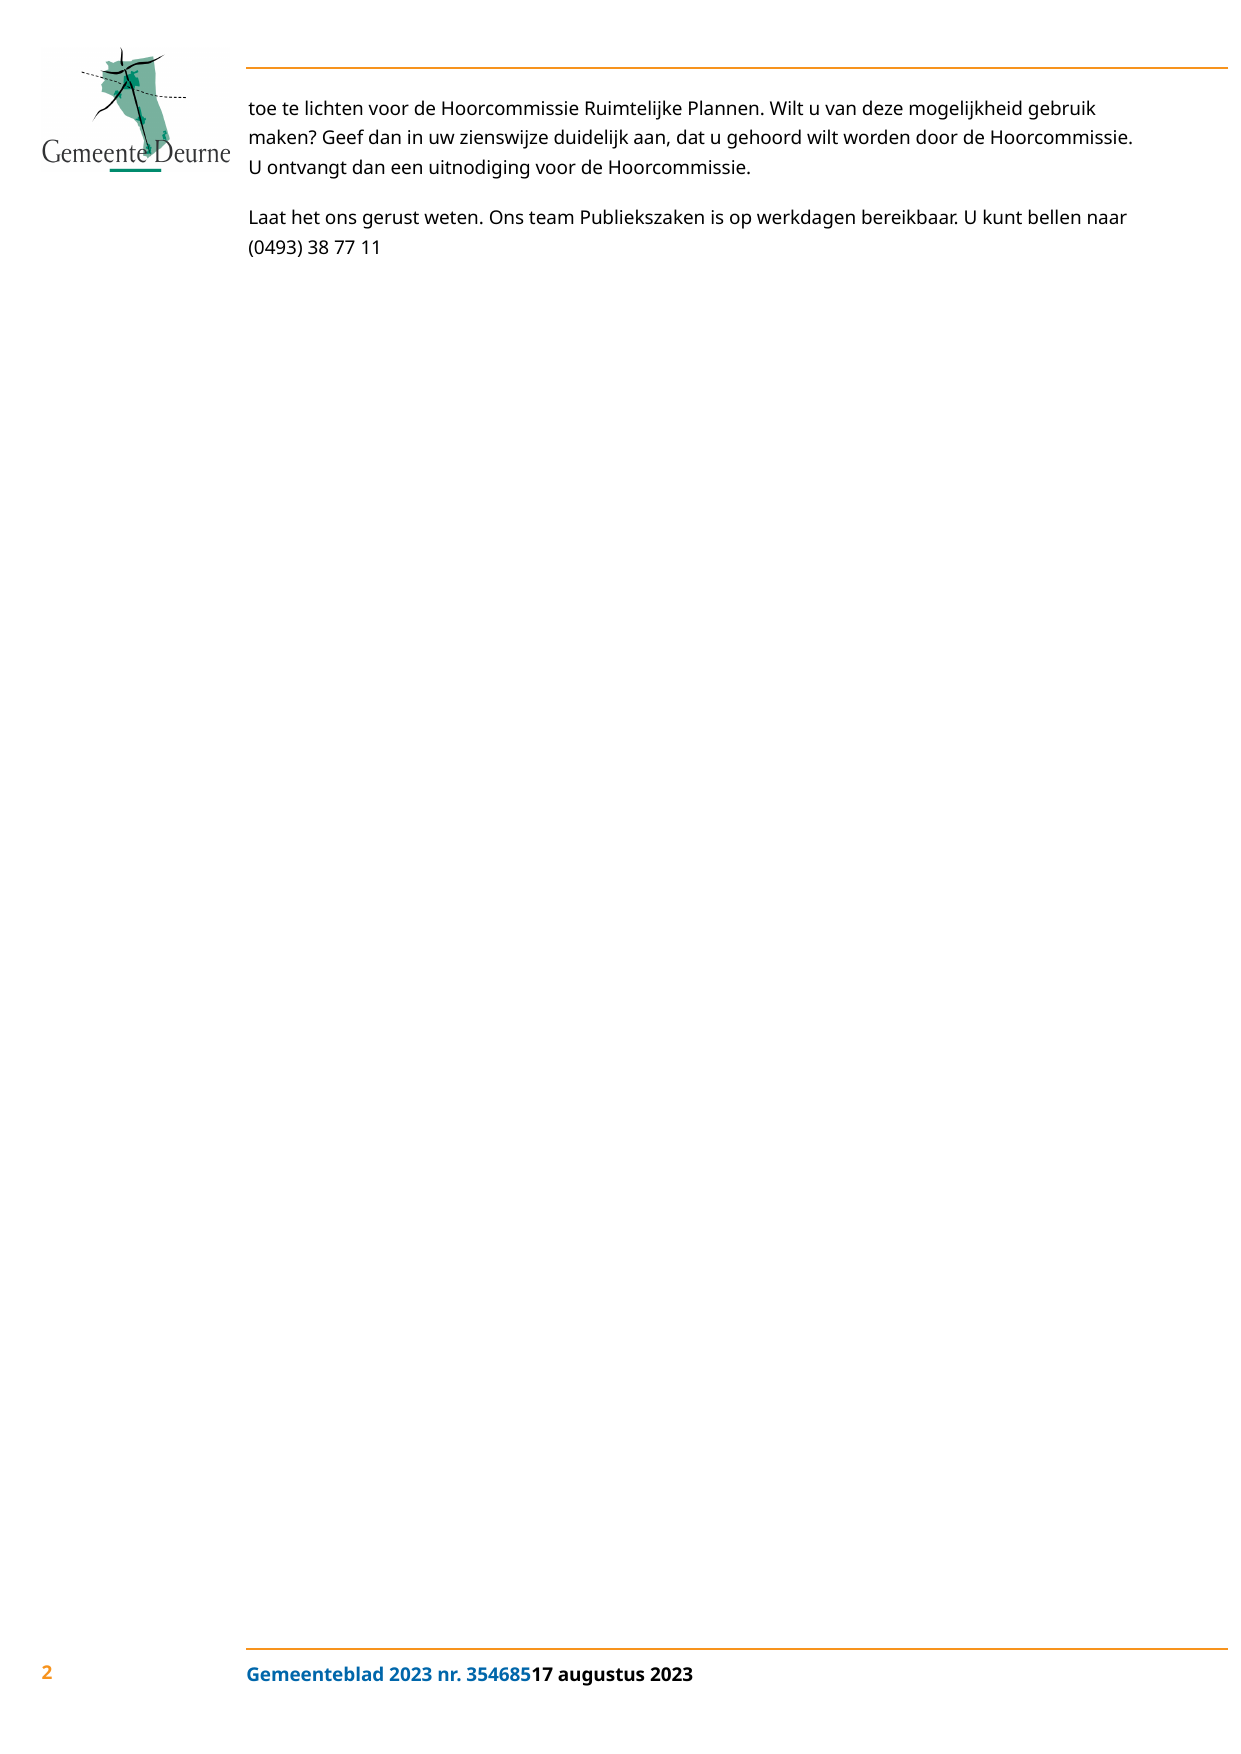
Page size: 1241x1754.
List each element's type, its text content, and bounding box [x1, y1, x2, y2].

text toe te lichten voor de Hoorcommissie Ruimtelijke Plannen. Wilt u van deze mogelijkheid gebruik maken? Geef dan in uw zienswijze duidelijk aan, dat u gehoord wilt worden door de Hoorcommissie. U ontvangt dan een uitnodiging voor de Hoorcommissie. [248, 95, 1152, 180]
text Laat het ons gerust weten. Ons team Publiekszaken is op werkdagen bereikbaar. U kunt bellen naar (0493) 38 77 11 [248, 204, 1152, 260]
picture [41, 47, 231, 172]
